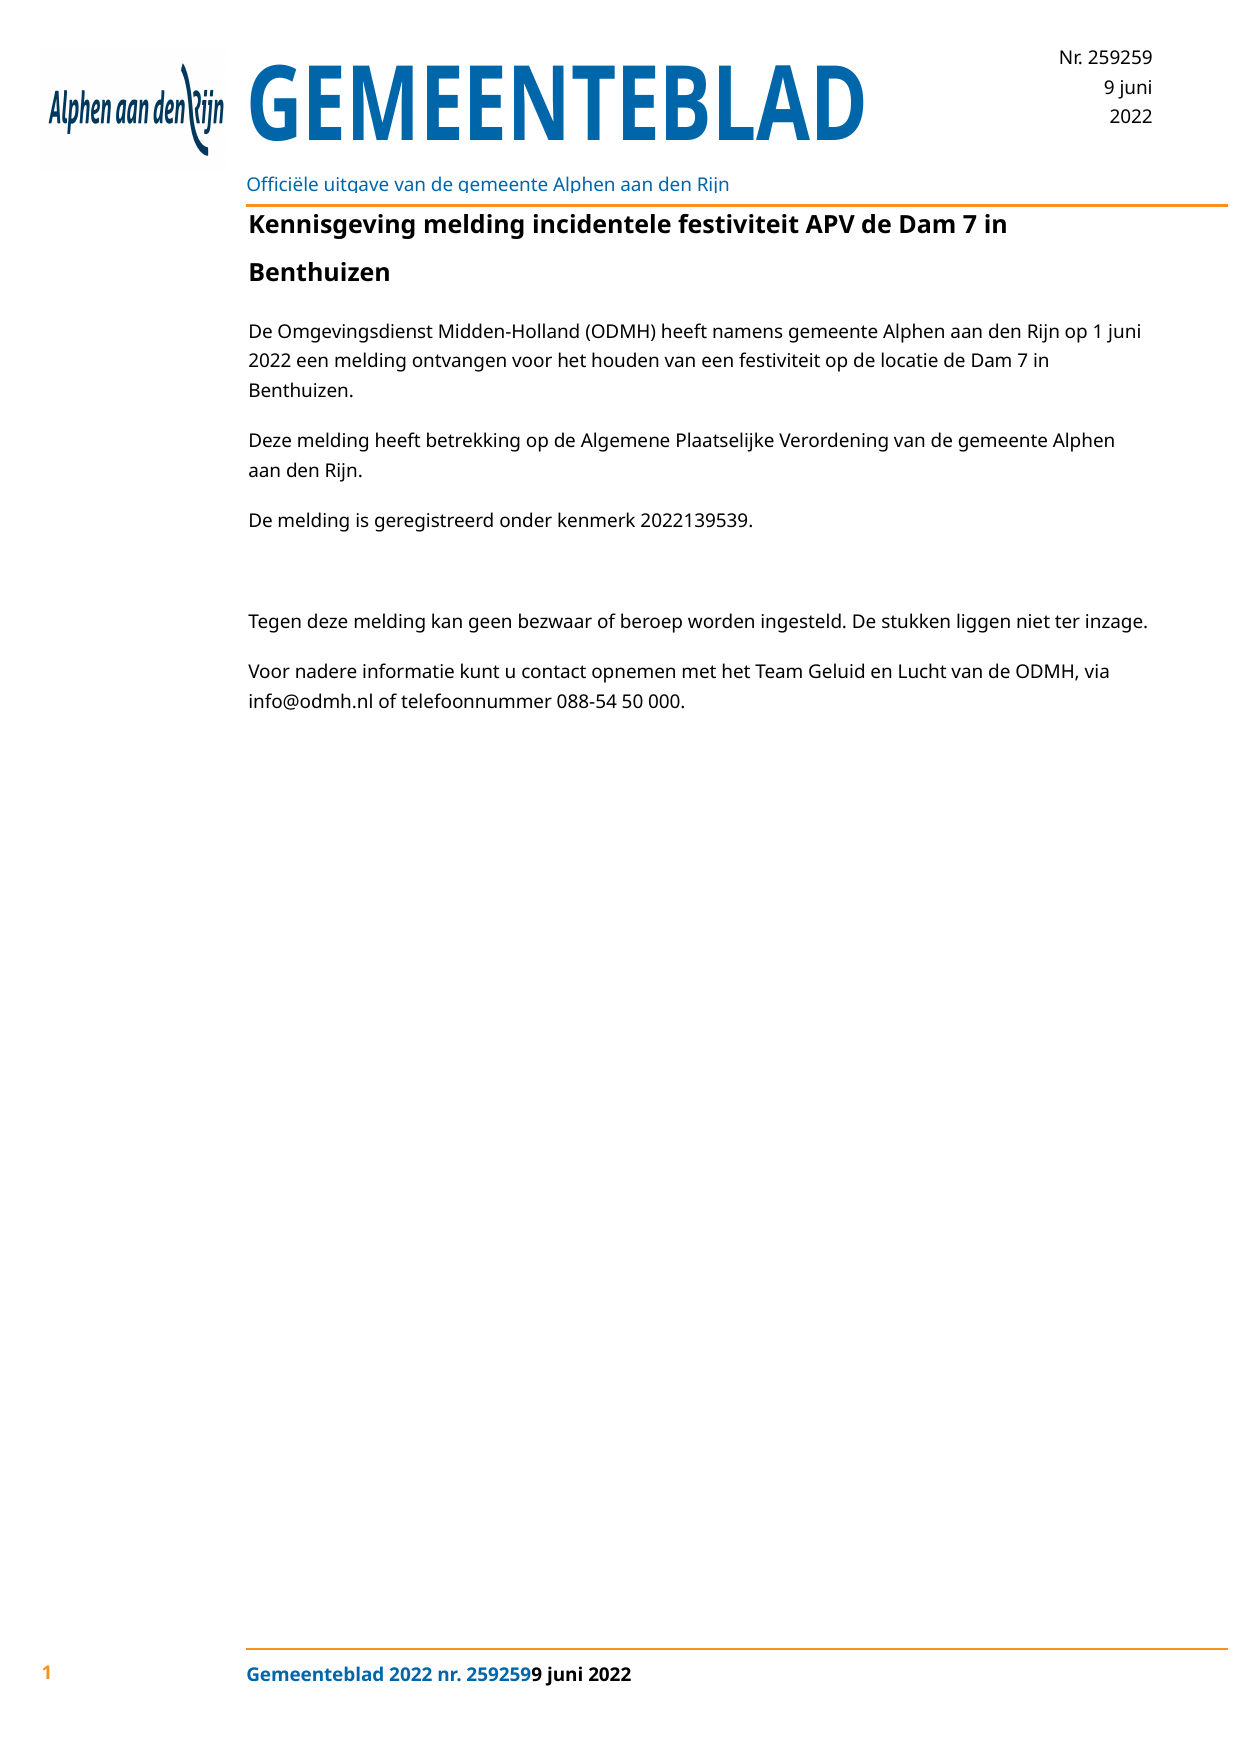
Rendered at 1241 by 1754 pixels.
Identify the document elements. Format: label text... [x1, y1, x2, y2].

text De Omgevingsdienst Midden-Holland (ODMH) heeft namens gemeente Alphen aan den Rijn op 1 juni 2022 een melding ontvangen voor het houden van een festiviteit op de locatie de Dam 7 in Benthuizen. [248, 318, 1152, 403]
picture [41, 47, 231, 172]
text Kennisgeving melding incidentele festiviteit APV de Dam 7 in Benthuizen [248, 207, 1152, 288]
text Deze melding heeft betrekking op de Algemene Plaatselijke Verordening van de gemeente Alphen aan den Rijn. [248, 427, 1152, 483]
text De melding is geregistreerd onder kenmerk 2022139539. [248, 507, 1152, 533]
text Voor nadere informatie kunt u contact opnemen met het Team Geluid en Lucht van de ODMH, via info@odmh.nl of telefoonnummer 088-54 50 000. [248, 659, 1152, 714]
text Tegen deze melding kan geen bezwaar of beroep worden ingesteld. De stukken liggen niet ter inzage. [248, 608, 1152, 634]
